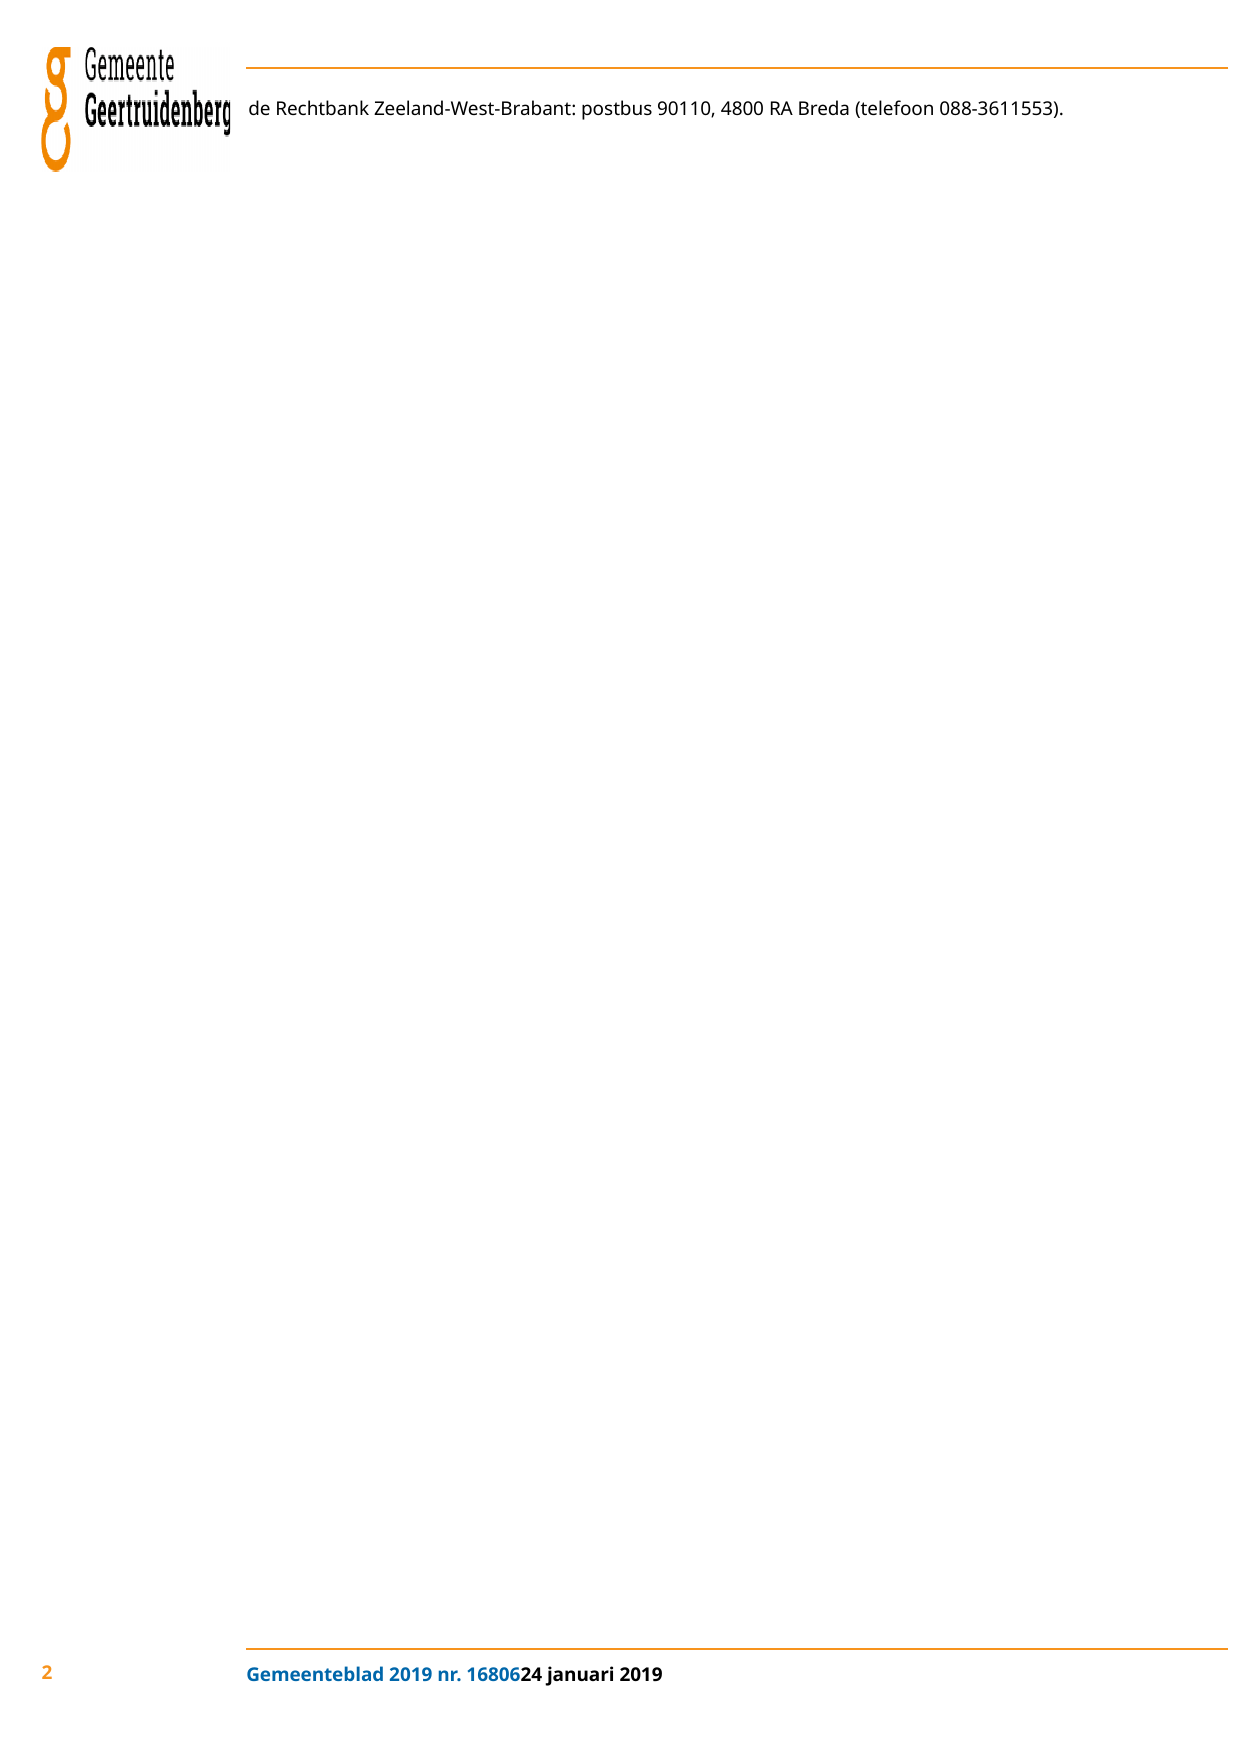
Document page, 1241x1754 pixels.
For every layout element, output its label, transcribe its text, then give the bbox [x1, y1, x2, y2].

picture [41, 47, 231, 172]
text de Rechtbank Zeeland-West-Brabant: postbus 90110, 4800 RA Breda (telefoon 088-3611553). [248, 95, 1152, 121]
